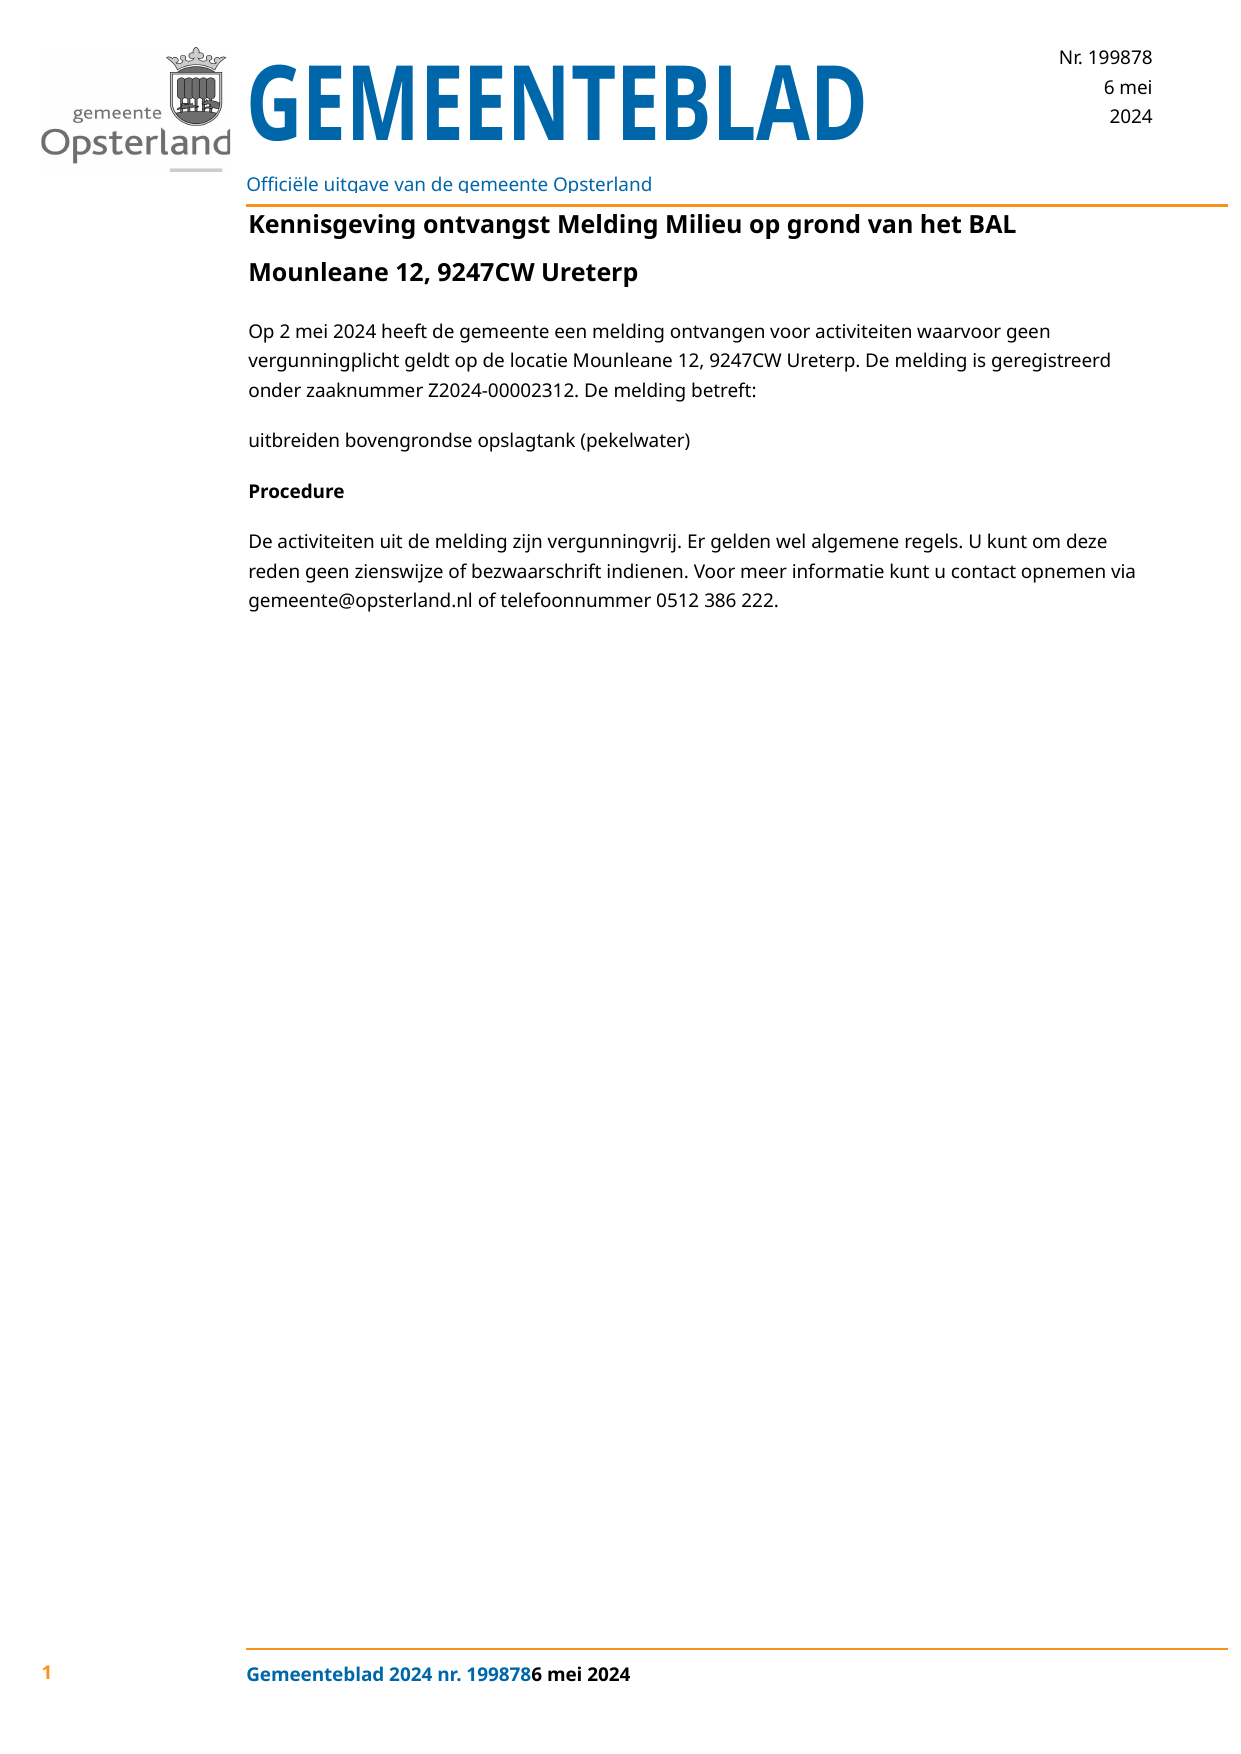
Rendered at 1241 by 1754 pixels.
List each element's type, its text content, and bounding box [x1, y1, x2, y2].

text uitbreiden bovengrondse opslagtank (pekelwater) [248, 427, 1152, 453]
text Procedure [248, 478, 1152, 504]
text Kennisgeving ontvangst Melding Milieu op grond van het BAL Mounleane 12, 9247CW Ureterp [248, 207, 1152, 288]
text De activiteiten uit de melding zijn vergunningvrij. Er gelden wel algemene regels. U kunt om deze reden geen zienswijze of bezwaarschrift indienen. Voor meer informatie kunt u contact opnemen via gemeente@opsterland.nl of telefoonnummer 0512 386 222. [248, 528, 1152, 613]
picture [41, 47, 231, 172]
text Op 2 mei 2024 heeft de gemeente een melding ontvangen voor activiteiten waarvoor geen vergunningplicht geldt op de locatie Mounleane 12, 9247CW Ureterp. De melding is geregistreerd onder zaaknummer Z2024-00002312. De melding betreft: [248, 318, 1152, 403]
